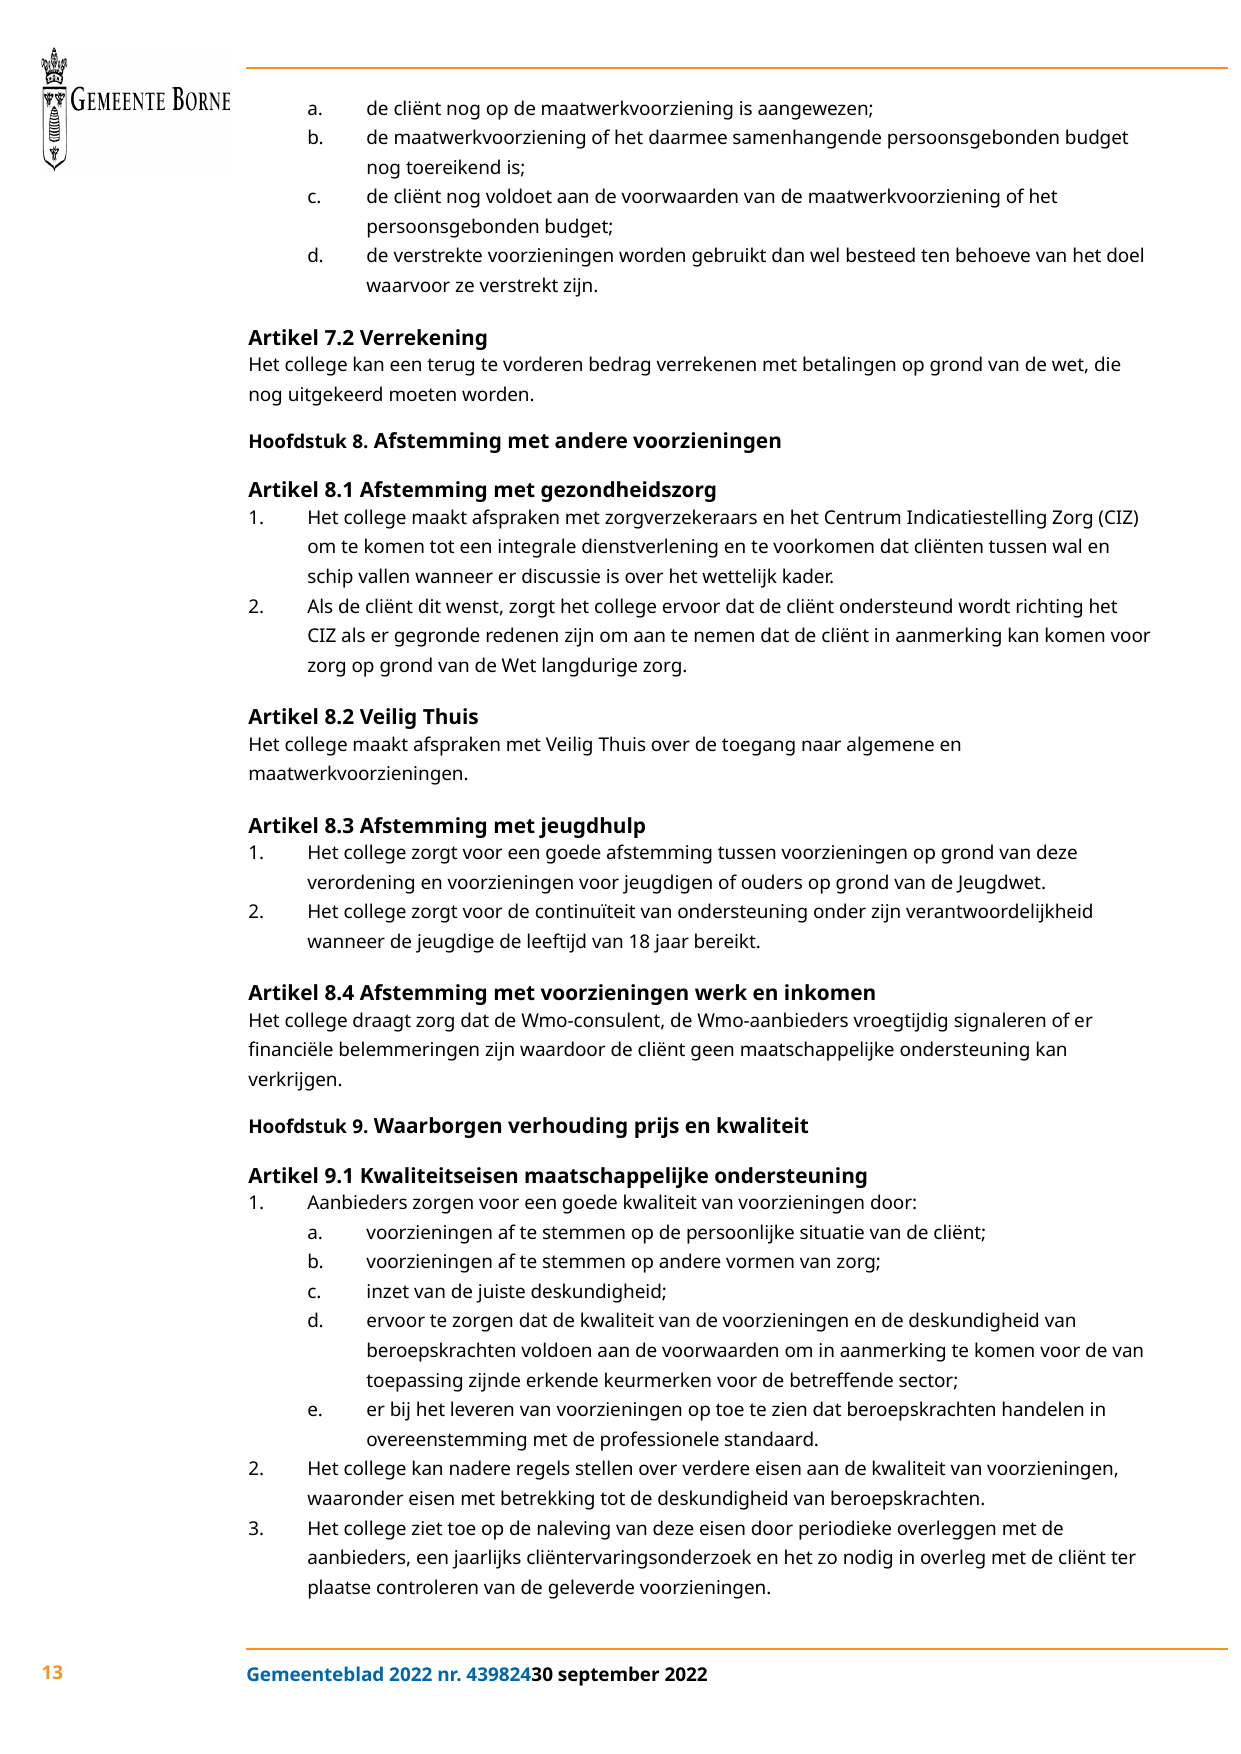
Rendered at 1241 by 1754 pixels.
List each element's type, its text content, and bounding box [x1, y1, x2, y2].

list Het college maakt afspraken met zorgverzekeraars en het Centrum Indicatiestelling Zorg (CIZ) om te komen tot een integrale dienstverlening en te voorkomen dat cliënten tussen wal en schip vallen wanneer er discussie is over het wettelijk kader. [248, 504, 1152, 589]
text Het college maakt afspraken met Veilig Thuis over de toegang naar algemene en maatwerkvoorzieningen. [248, 731, 1152, 786]
text Artikel 7.2 Verrekening [248, 323, 1152, 351]
list voorzieningen af te stemmen op de persoonlijke situatie van de cliënt; [307, 1219, 1152, 1245]
list Aanbieders zorgen voor een goede kwaliteit van voorzieningen door: [248, 1189, 1152, 1215]
list er bij het leveren van voorzieningen op toe te zien dat beroepskrachten handelen in overeenstemming met de professionele standaard. [307, 1396, 1152, 1452]
list Als de cliënt dit wenst, zorgt het college ervoor dat de cliënt ondersteund wordt richting het CIZ als er gegronde redenen zijn om aan te nemen dat de cliënt in aanmerking kan komen voor zorg op grond van de Wet langdurige zorg. [248, 593, 1152, 678]
text Artikel 8.3 Afstemming met jeugdhulp [248, 811, 1152, 839]
text Artikel 8.1 Afstemming met gezondheidszorg [248, 476, 1152, 504]
list ervoor te zorgen dat de kwaliteit van de voorzieningen en de deskundigheid van beroepskrachten voldoen aan de voorwaarden om in aanmerking te komen voor de van toepassing zijnde erkende keurmerken voor de betreffende sector; [307, 1308, 1152, 1393]
list de cliënt nog op de maatwerkvoorziening is aangewezen; [307, 95, 1152, 121]
list de maatwerkvoorziening of het daarmee samenhangende persoonsgebonden budget nog toereikend is; [307, 124, 1152, 180]
picture [41, 47, 231, 172]
list de cliënt nog voldoet aan de voorwaarden van de maatwerkvoorziening of het persoonsgebonden budget; [307, 183, 1152, 239]
text Hoofdstuk 9. Waarborgen verhouding prijs en kwaliteit [248, 1112, 1152, 1140]
list Het college kan nadere regels stellen over verdere eisen aan de kwaliteit van voorzieningen, waaronder eisen met betrekking tot de deskundigheid van beroepskrachten. [248, 1456, 1152, 1511]
list inzet van de juiste deskundigheid; [307, 1278, 1152, 1304]
text Artikel 8.2 Veilig Thuis [248, 702, 1152, 731]
list de verstrekte voorzieningen worden gebruikt dan wel besteed ten behoeve van het doel waarvoor ze verstrekt zijn. [307, 243, 1152, 298]
list Het college zorgt voor de continuïteit van ondersteuning onder zijn verantwoordelijkheid wanneer de jeugdige de leeftijd van 18 jaar bereikt. [248, 898, 1152, 954]
text Artikel 9.1 Kwaliteitseisen maatschappelijke ondersteuning [248, 1161, 1152, 1189]
text Het college draagt zorg dat de Wmo-consulent, de Wmo-aanbieders vroegtijdig signaleren of er financiële belemmeringen zijn waardoor de cliënt geen maatschappelijke ondersteuning kan verkrijgen. [248, 1007, 1152, 1092]
text Artikel 8.4 Afstemming met voorzieningen werk en inkomen [248, 978, 1152, 1007]
text Het college kan een terug te vorderen bedrag verrekenen met betalingen op grond van de wet, die nog uitgekeerd moeten worden. [248, 351, 1152, 406]
text Hoofdstuk 8. Afstemming met andere voorzieningen [248, 426, 1152, 455]
list voorzieningen af te stemmen op andere vormen van zorg; [307, 1248, 1152, 1274]
list Het college zorgt voor een goede afstemming tussen voorzieningen op grond van deze verordening en voorzieningen voor jeugdigen of ouders op grond van de Jeugdwet. [248, 839, 1152, 894]
list Het college ziet toe op de naleving van deze eisen door periodieke overleggen met de aanbieders, een jaarlijks cliëntervaringsonderzoek en het zo nodig in overleg met de cliënt ter plaatse controleren van de geleverde voorzieningen. [248, 1515, 1152, 1600]
